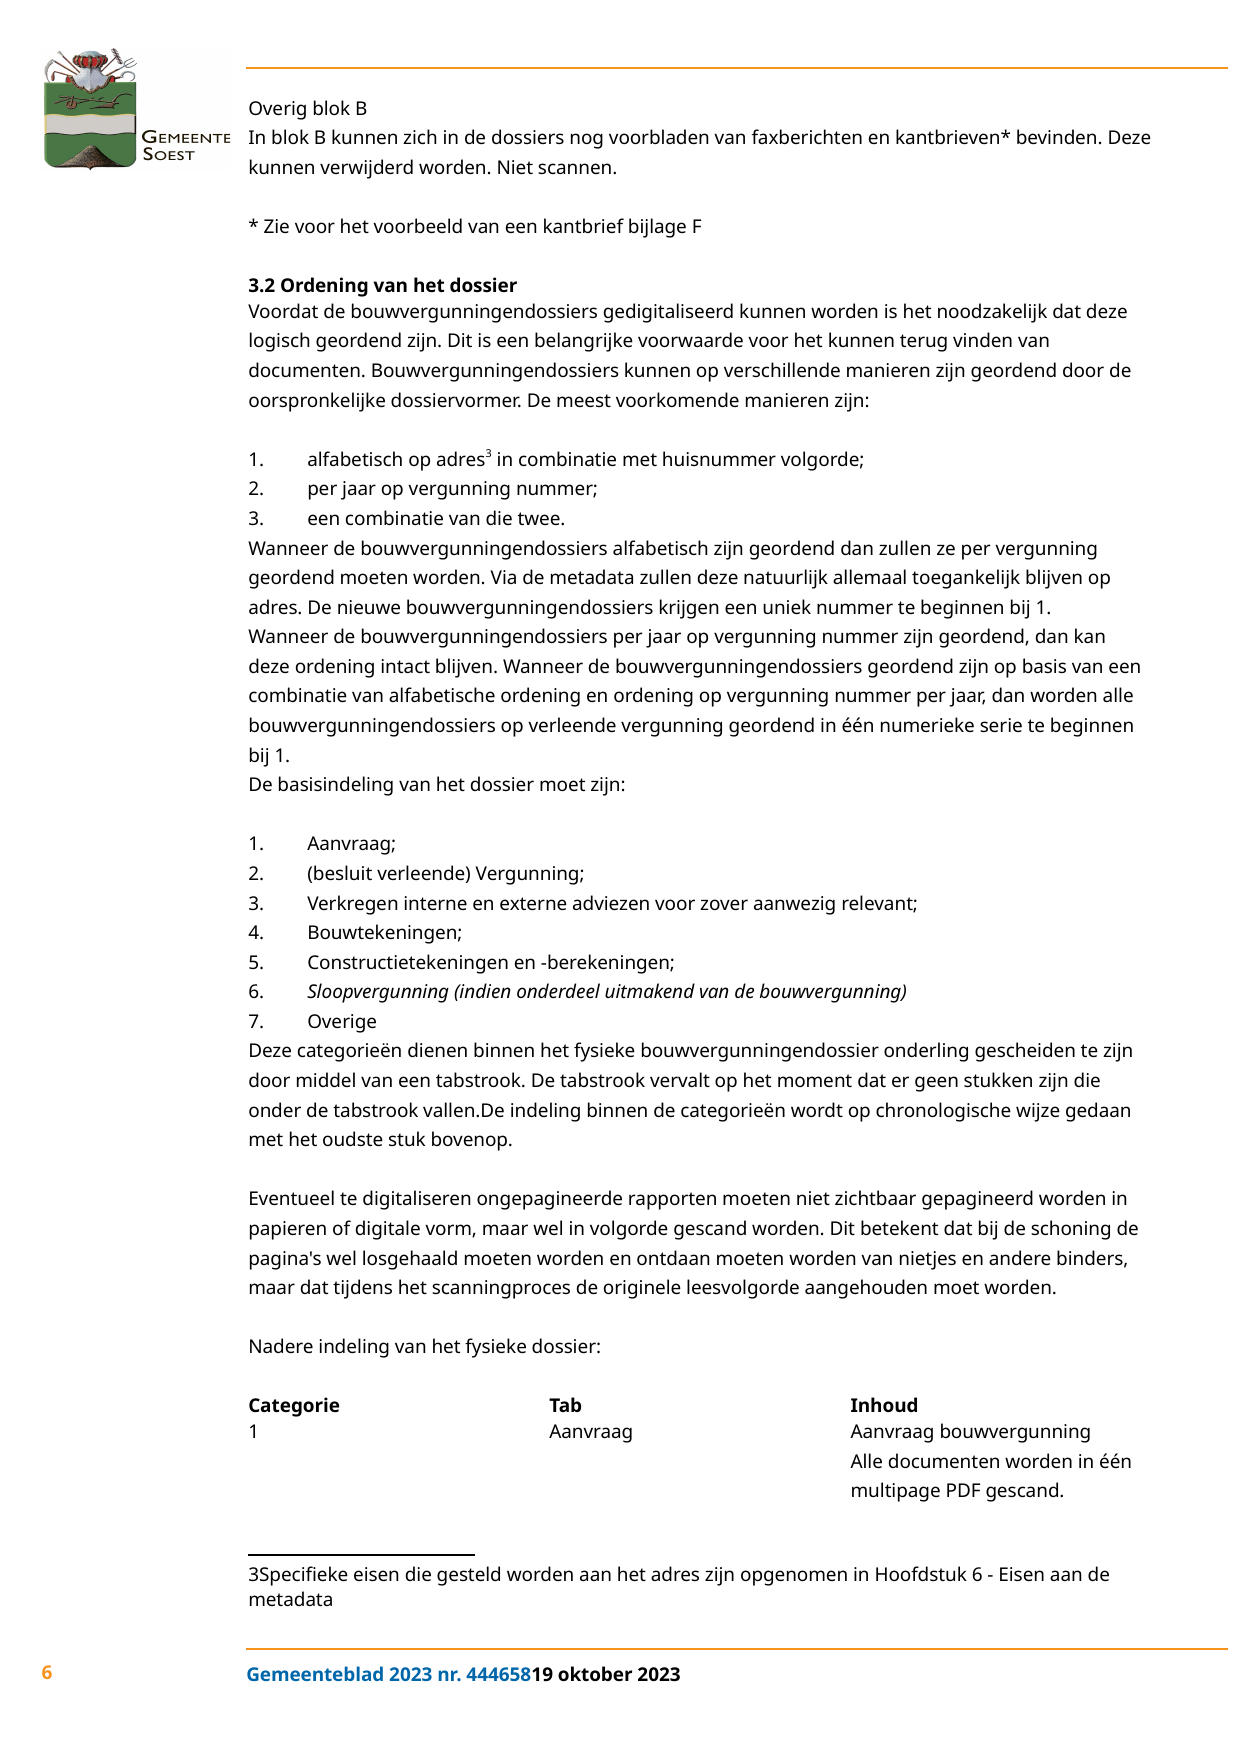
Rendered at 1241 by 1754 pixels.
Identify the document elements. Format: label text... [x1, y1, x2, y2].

text Nadere indeling van het fysieke dossier: [248, 1333, 1152, 1359]
list Constructietekeningen en -berekeningen; [248, 949, 1152, 974]
list per jaar op vergunning nummer; [248, 476, 1152, 501]
text * Zie voor het voorbeeld van een kantbrief bijlage F [248, 213, 1152, 239]
text Overig blok B [248, 95, 1152, 121]
text Wanneer de bouwvergunningendossiers per jaar op vergunning nummer zijn geordend, dan kan deze ordening intact blijven. Wanneer de bouwvergunningendossiers geordend zijn op basis van een combinatie van alfabetische ordening en ordening op vergunning nummer per jaar, dan worden alle bouwvergunningendossiers op verleende vergunning geordend in één numerieke serie te beginnen bij 1. [248, 623, 1152, 767]
text In blok B kunnen zich in de dossiers nog voorbladen van faxberichten en kantbrieven* bevinden. Deze kunnen verwijderd worden. Niet scannen. [248, 124, 1152, 180]
list Bouwtekeningen; [248, 919, 1152, 945]
list Verkregen interne en externe adviezen voor zover aanwezig relevant; [248, 890, 1152, 915]
text Deze categorieën dienen binnen het fysieke bouwvergunningendossier onderling gescheiden te zijn door middel van een tabstrook. De tabstrook vervalt op het moment dat er geen stukken zijn die onder de tabstrook vallen.De indeling binnen de categorieën wordt op chronologische wijze gedaan met het oudste stuk bovenop. [248, 1038, 1152, 1152]
list Aanvraag; [248, 831, 1152, 856]
table_header Inhoud [850, 1393, 1152, 1418]
list Specifieke eisen die gesteld worden aan het adres zijn opgenomen in Hoofdstuk 6 - Eisen aan de metadata [248, 1561, 1152, 1612]
text De basisindeling van het dossier moet zijn: [248, 771, 1152, 797]
list (besluit verleende) Vergunning; [248, 860, 1152, 886]
text Eventueel te digitaliseren ongepagineerde rapporten moeten niet zichtbaar gepagineerd worden in papieren of digitale vorm, maar wel in volgorde gescand worden. Dit betekent dat bij de schoning de pagina's wel losgehaald moeten worden en ontdaan moeten worden van nietjes en andere binders, maar dat tijdens het scanningproces de originele leesvolgorde aangehouden moet worden. [248, 1186, 1152, 1300]
list Overige [248, 1008, 1152, 1034]
text 3.2 Ordening van het dossier [248, 272, 1152, 298]
picture [41, 47, 231, 172]
table_header Tab [549, 1393, 850, 1418]
text Wanneer de bouwvergunningendossiers alfabetisch zijn geordend dan zullen ze per vergunning geordend moeten worden. Via de metadata zullen deze natuurlijk allemaal toegankelijk blijven op adres. De nieuwe bouwvergunningendossiers krijgen een uniek nummer te beginnen bij 1. [248, 535, 1152, 619]
table_cell Aanvraag [549, 1419, 850, 1533]
table_cell 1 [248, 1419, 549, 1533]
list een combinatie van die twee. [248, 505, 1152, 531]
text Voordat de bouwvergunningendossiers gedigitaliseerd kunnen worden is het noodzakelijk dat deze logisch geordend zijn. Dit is een belangrijke voorwaarde voor het kunnen terug vinden van documenten. Bouwvergunningendossiers kunnen op verschillende manieren zijn geordend door de oorspronkelijke dossiervormer. De meest voorkomende manieren zijn: [248, 298, 1152, 412]
list Sloopvergunning (indien onderdeel uitmakend van de bouwvergunning) [248, 978, 1152, 1004]
table_header Categorie [248, 1393, 549, 1418]
table_cell Aanvraag bouwvergunning Alle documenten worden in één multipage PDF gescand. [850, 1419, 1152, 1533]
list alfabetisch op adres in combinatie met huisnummer volgorde; [248, 446, 1152, 472]
